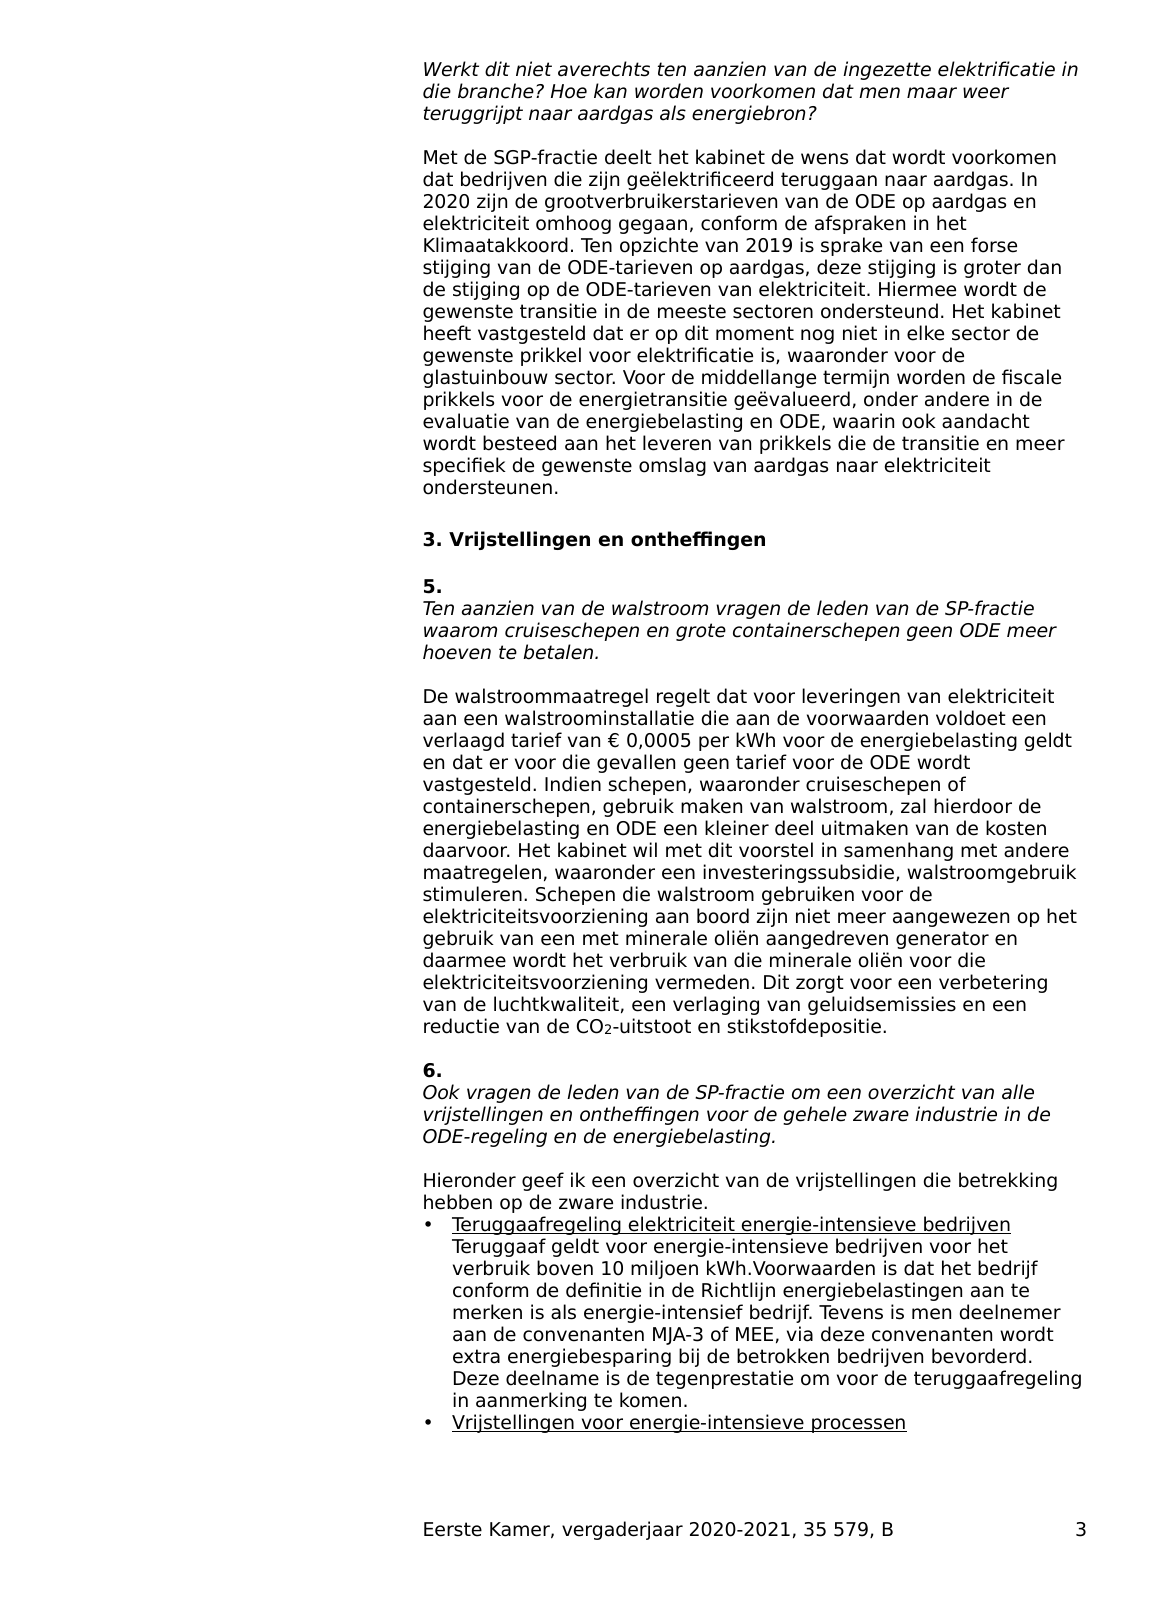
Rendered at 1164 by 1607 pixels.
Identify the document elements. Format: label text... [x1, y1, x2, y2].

text Met de SGP-fractie deelt het kabinet de wens dat wordt voorkomen dat bedrijven die zijn geëlektrificeerd teruggaan naar aardgas. In 2020 zijn de grootverbruikerstarieven van de ODE op aardgas en elektriciteit omhoog gegaan, conform de afspraken in het Klimaatakkoord. Ten opzichte van 2019 is sprake van een forse stijging van de ODE-tarieven op aardgas, deze stijging is groter dan de stijging op de ODE-tarieven van elektriciteit. Hiermee wordt de gewenste transitie in de meeste sectoren ondersteund. Het kabinet heeft vastgesteld dat er op dit moment nog niet in elke sector de gewenste prikkel voor elektrificatie is, waaronder voor de glastuinbouw sector. Voor de middellange termijn worden de fiscale prikkels voor de energietransitie geëvalueerd, onder andere in de evaluatie van de energiebelasting en ODE, waarin ook aandacht wordt besteed aan het leveren van prikkels die de transitie en meer specifiek de gewenste omslag van aardgas naar elektriciteit ondersteunen. [422, 147, 1087, 499]
text Werkt dit niet averechts ten aanzien van de ingezette elektrificatie in die branche? Hoe kan worden voorkomen dat men maar weer teruggrijpt naar aardgas als energiebron? [422, 59, 1087, 125]
subtitle 3. Vrijstellingen en ontheffingen [422, 529, 1087, 551]
text • Vrijstellingen voor energie-intensieve processen [422, 1412, 1087, 1434]
text Hieronder geef ik een overzicht van de vrijstellingen die betrekking hebben op de zware industrie. [422, 1170, 1087, 1214]
text 6. [422, 1060, 1087, 1082]
text De walstroommaatregel regelt dat voor leveringen van elektriciteit aan een walstroominstallatie die aan de voorwaarden voldoet een verlaagd tarief van € 0,0005 per kWh voor de energiebelasting geldt en dat er voor die gevallen geen tarief voor de ODE wordt vastgesteld. Indien schepen, waaronder cruiseschepen of containerschepen, gebruik maken van walstroom, zal hierdoor de energiebelasting en ODE een kleiner deel uitmaken van de kosten daarvoor. Het kabinet wil met dit voorstel in samenhang met andere maatregelen, waaronder een investeringssubsidie, walstroomgebruik stimuleren. Schepen die walstroom gebruiken voor de elektriciteitsvoorziening aan boord zijn niet meer aangewezen op het gebruik van een met minerale oliën aangedreven generator en daarmee wordt het verbruik van die minerale oliën voor die elektriciteitsvoorziening vermeden. Dit zorgt voor een verbetering van de luchtkwaliteit, een verlaging van geluidsemissies en een reductie van de CO2-uitstoot en stikstofdepositie. [422, 686, 1087, 1038]
text Ook vragen de leden van de SP-fractie om een overzicht van alle vrijstellingen en ontheffingen voor de gehele zware industrie in de ODE-regeling en de energiebelasting. [422, 1082, 1087, 1148]
text • Teruggaafregeling elektriciteit energie-intensieve bedrijven [422, 1214, 1087, 1236]
text 5. [422, 576, 1087, 598]
text Teruggaaf geldt voor energie-intensieve bedrijven voor het verbruik boven 10 miljoen kWh.Voorwaarden is dat het bedrijf conform de definitie in de Richtlijn energiebelastingen aan te merken is als energie-intensief bedrijf. Tevens is men deelnemer aan de convenanten MJA-3 of MEE, via deze convenanten wordt extra energiebesparing bij de betrokken bedrijven bevorderd. Deze deelname is de tegenprestatie om voor de teruggaafregeling in aanmerking te komen. [452, 1236, 1087, 1412]
text Ten aanzien van de walstroom vragen de leden van de SP-fractie waarom cruiseschepen en grote containerschepen geen ODE meer hoeven te betalen. [422, 598, 1087, 664]
